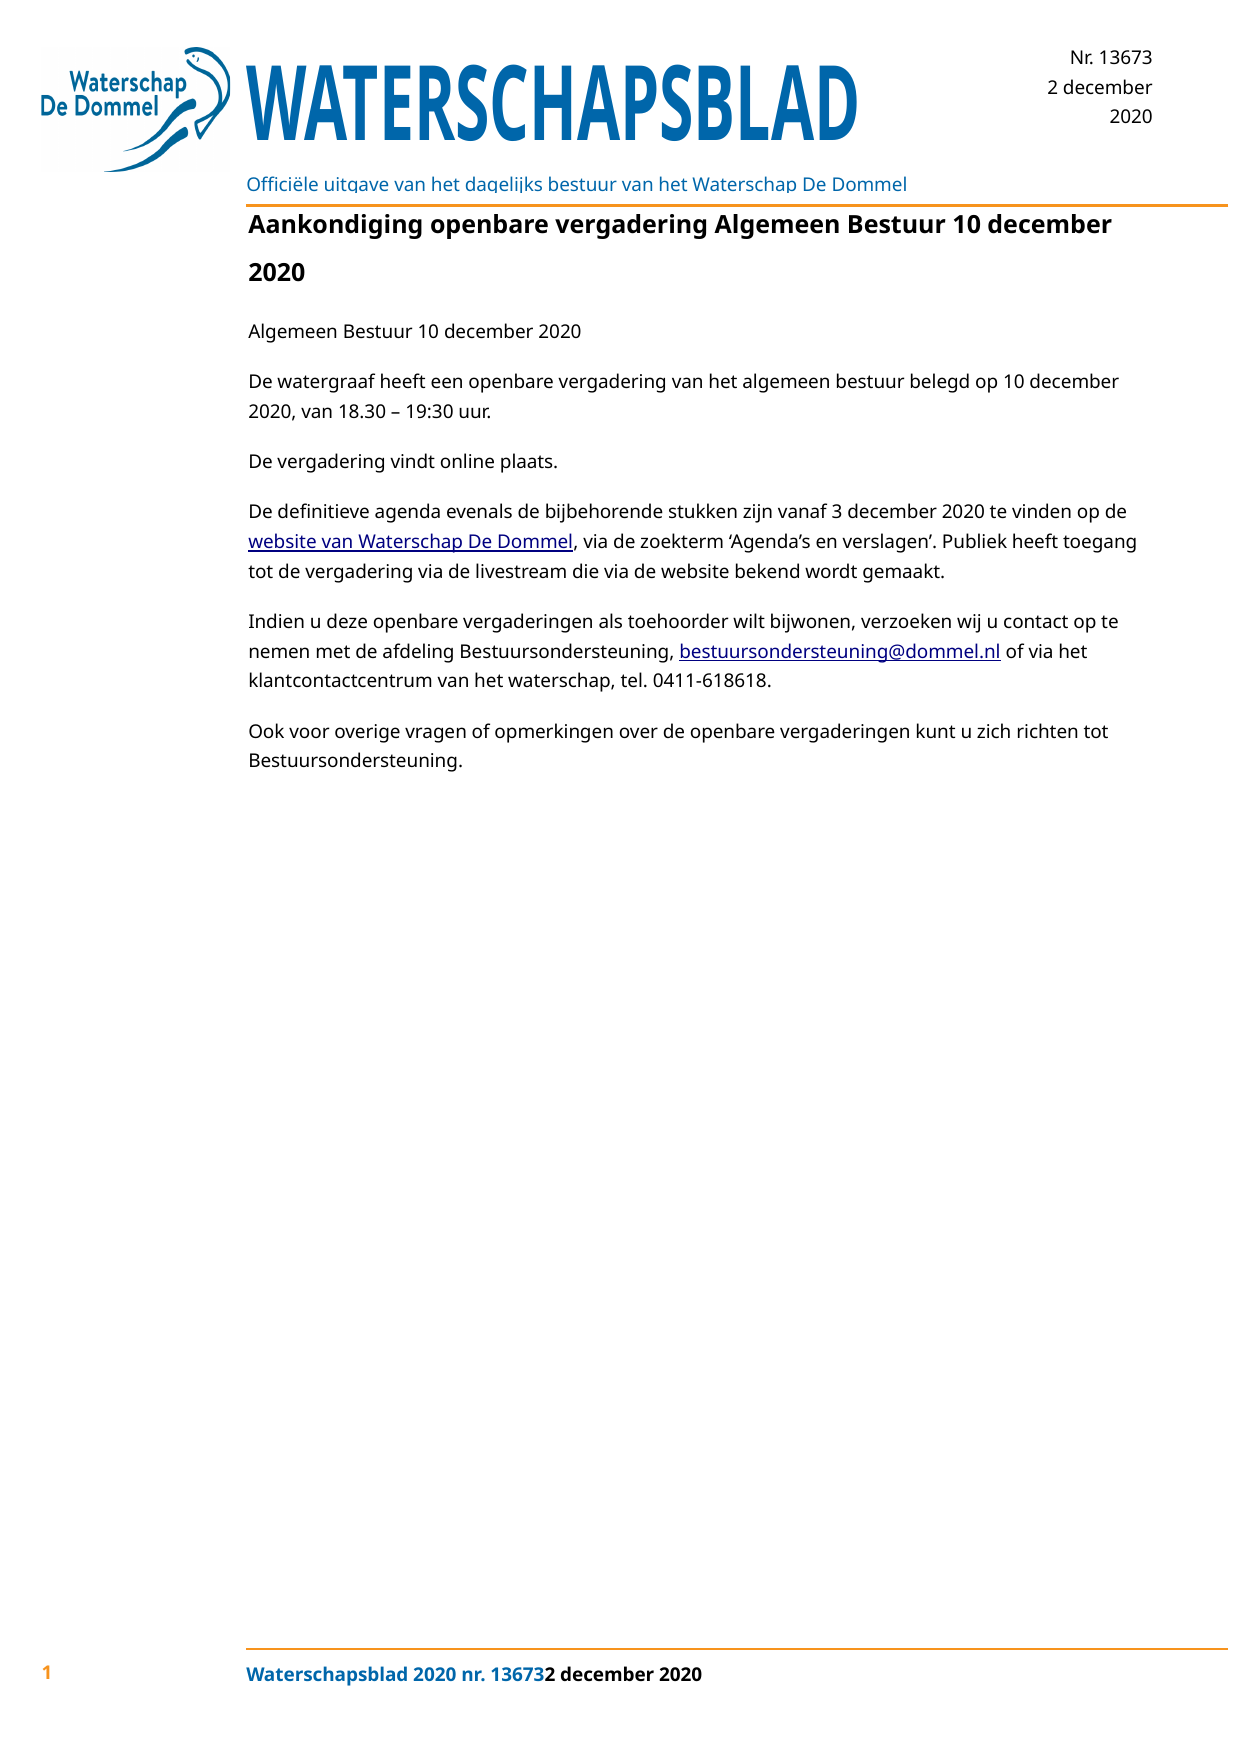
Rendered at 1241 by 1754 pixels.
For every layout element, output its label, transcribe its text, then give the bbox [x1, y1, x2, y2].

text Ook voor overige vragen of opmerkingen over de openbare vergaderingen kunt u zich richten tot Bestuursondersteuning. [248, 718, 1152, 773]
text Indien u deze openbare vergaderingen als toehoorder wilt bijwonen, verzoeken wij u contact op te nemen met de afdeling Bestuursondersteuning, bestuursondersteuning@dommel.nl of via het klantcontactcentrum van het waterschap, tel. 0411-618618. [248, 608, 1152, 693]
picture [45, 99, 51, 111]
text De vergadering vindt online plaats. [248, 448, 1152, 474]
picture [41, 47, 231, 172]
text De watergraaf heeft een openbare vergadering van het algemeen bestuur belegd op 10 december 2020, van 18.30 – 19:30 uur. [248, 368, 1152, 424]
text Algemeen Bestuur 10 december 2020 [248, 318, 1152, 344]
picture [198, 118, 210, 131]
text Aankondiging openbare vergadering Algemeen Bestuur 10 december 2020 [248, 207, 1152, 288]
text De definitieve agenda evenals de bijbehorende stukken zijn vanaf 3 december 2020 te vinden op de website van Waterschap De Dommel, via de zoekterm ‘Agenda’s en verslagen’. Publiek heeft toegang tot de vergadering via de livestream die via de website bekend wordt gemaakt. [248, 499, 1152, 584]
picture [204, 47, 231, 76]
